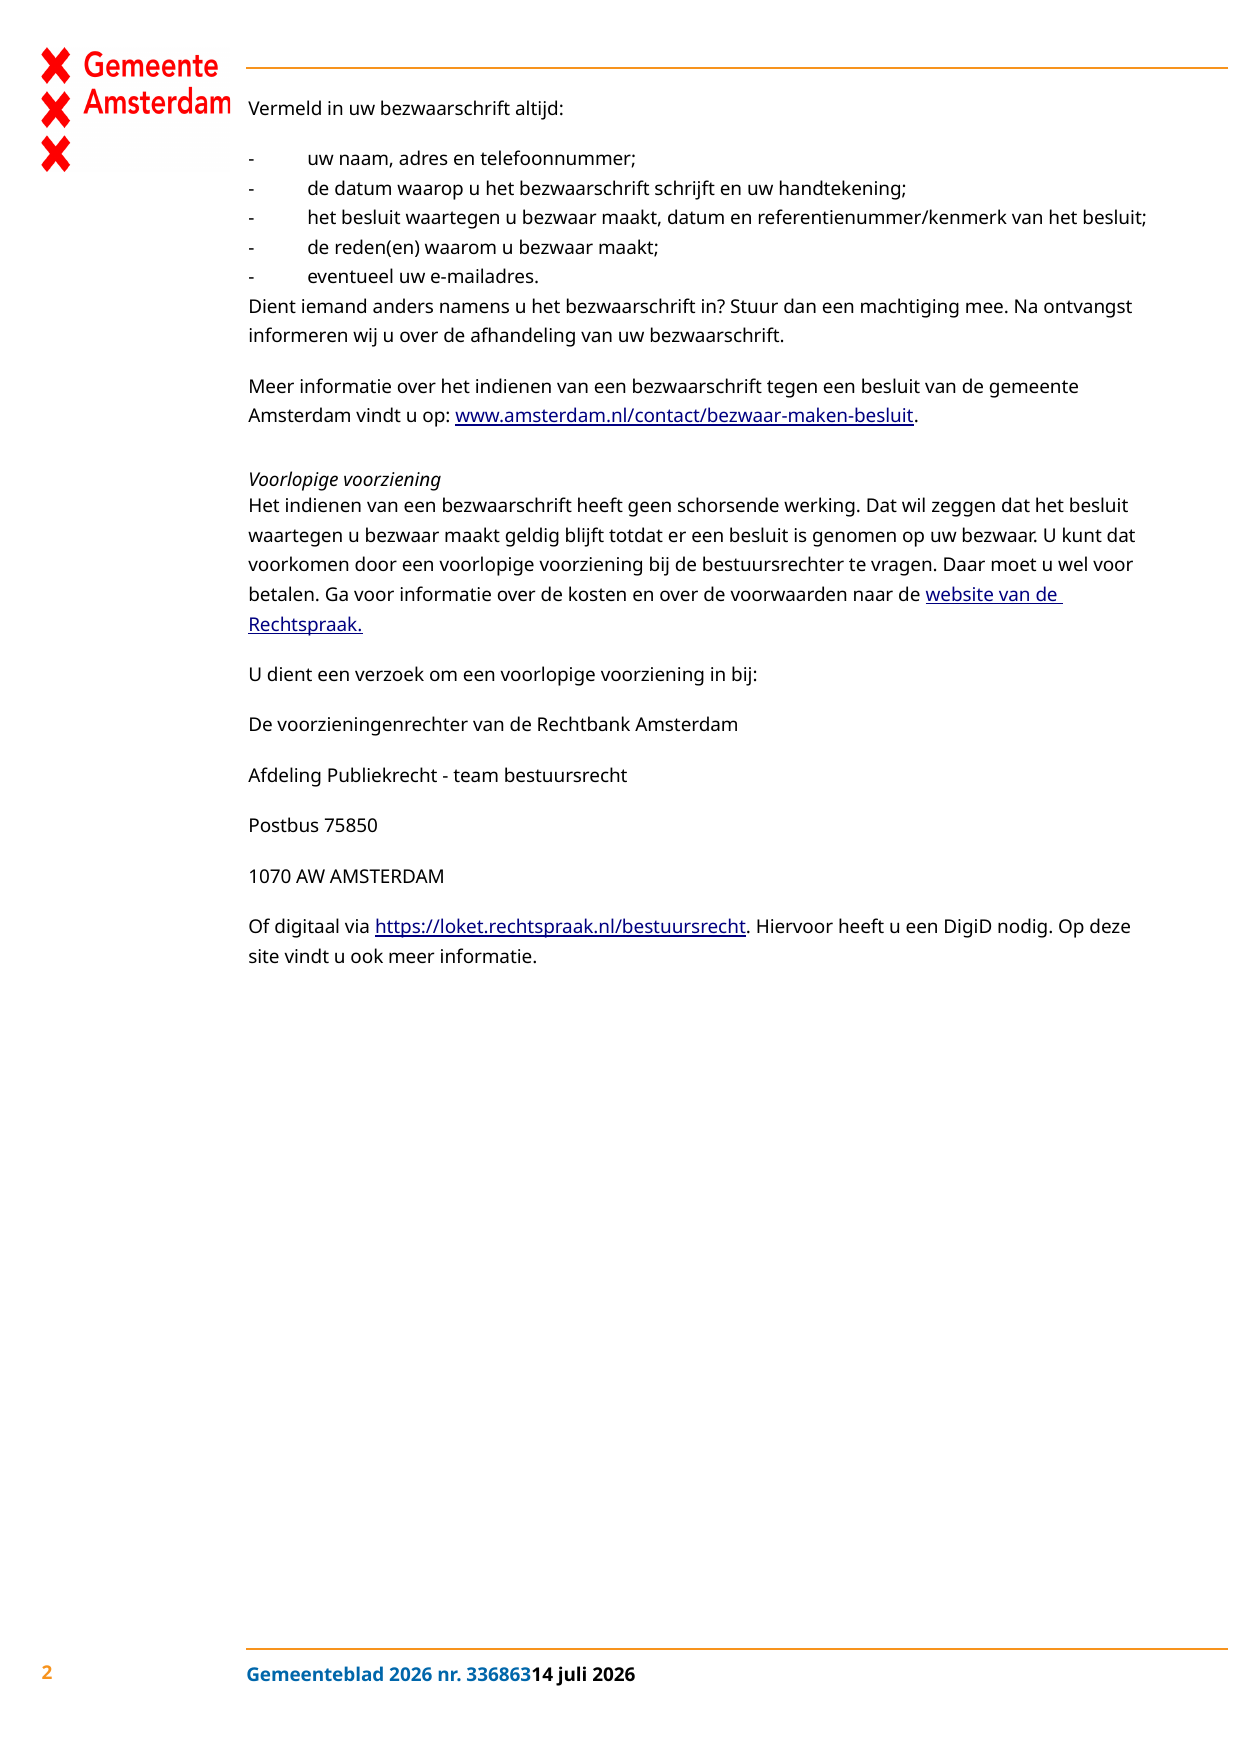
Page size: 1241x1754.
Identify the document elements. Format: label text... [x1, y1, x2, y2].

list de datum waarop u het bezwaarschrift schrijft en uw handtekening; [248, 175, 1152, 201]
text Of digitaal via https://loket.rechtspraak.nl/bestuursrecht. Hiervoor heeft u een DigiD nodig. Op deze site vindt u ook meer informatie. [248, 913, 1152, 968]
list de reden(en) waarom u bezwaar maakt; [248, 234, 1152, 260]
text Voorlopige voorziening [248, 467, 1152, 492]
text U dient een verzoek om een voorlopige voorziening in bij: [248, 661, 1152, 687]
picture [41, 47, 231, 172]
list eventueel uw e-mailadres. [248, 263, 1152, 289]
list uw naam, adres en telefoonnummer; [248, 145, 1152, 171]
text Meer informatie over het indienen van een bezwaarschrift tegen een besluit van de gemeente Amsterdam vindt u op: www.amsterdam.nl/contact/bezwaar-maken-besluit. [248, 373, 1152, 428]
text Dient iemand anders namens u het bezwaarschrift in? Stuur dan een machtiging mee. Na ontvangst informeren wij u over de afhandeling van uw bezwaarschrift. [248, 293, 1152, 348]
list het besluit waartegen u bezwaar maakt, datum en referentienummer/kenmerk van het besluit; [248, 204, 1152, 230]
text 1070 AW AMSTERDAM [248, 863, 1152, 888]
text Vermeld in uw bezwaarschrift altijd: [248, 95, 1152, 121]
text De voorzieningenrechter van de Rechtbank Amsterdam [248, 712, 1152, 737]
text Het indienen van een bezwaarschrift heeft geen schorsende werking. Dat wil zeggen dat het besluit waartegen u bezwaar maakt geldig blijft totdat er een besluit is genomen op uw bezwaar. U kunt dat voorkomen door een voorlopige voorziening bij de bestuursrechter te vragen. Daar moet u wel voor betalen. Ga voor informatie over de kosten en over de voorwaarden naar de website van de Rechtspraak. [248, 492, 1152, 636]
text Afdeling Publiekrecht - team bestuursrecht [248, 762, 1152, 788]
text Postbus 75850 [248, 812, 1152, 838]
